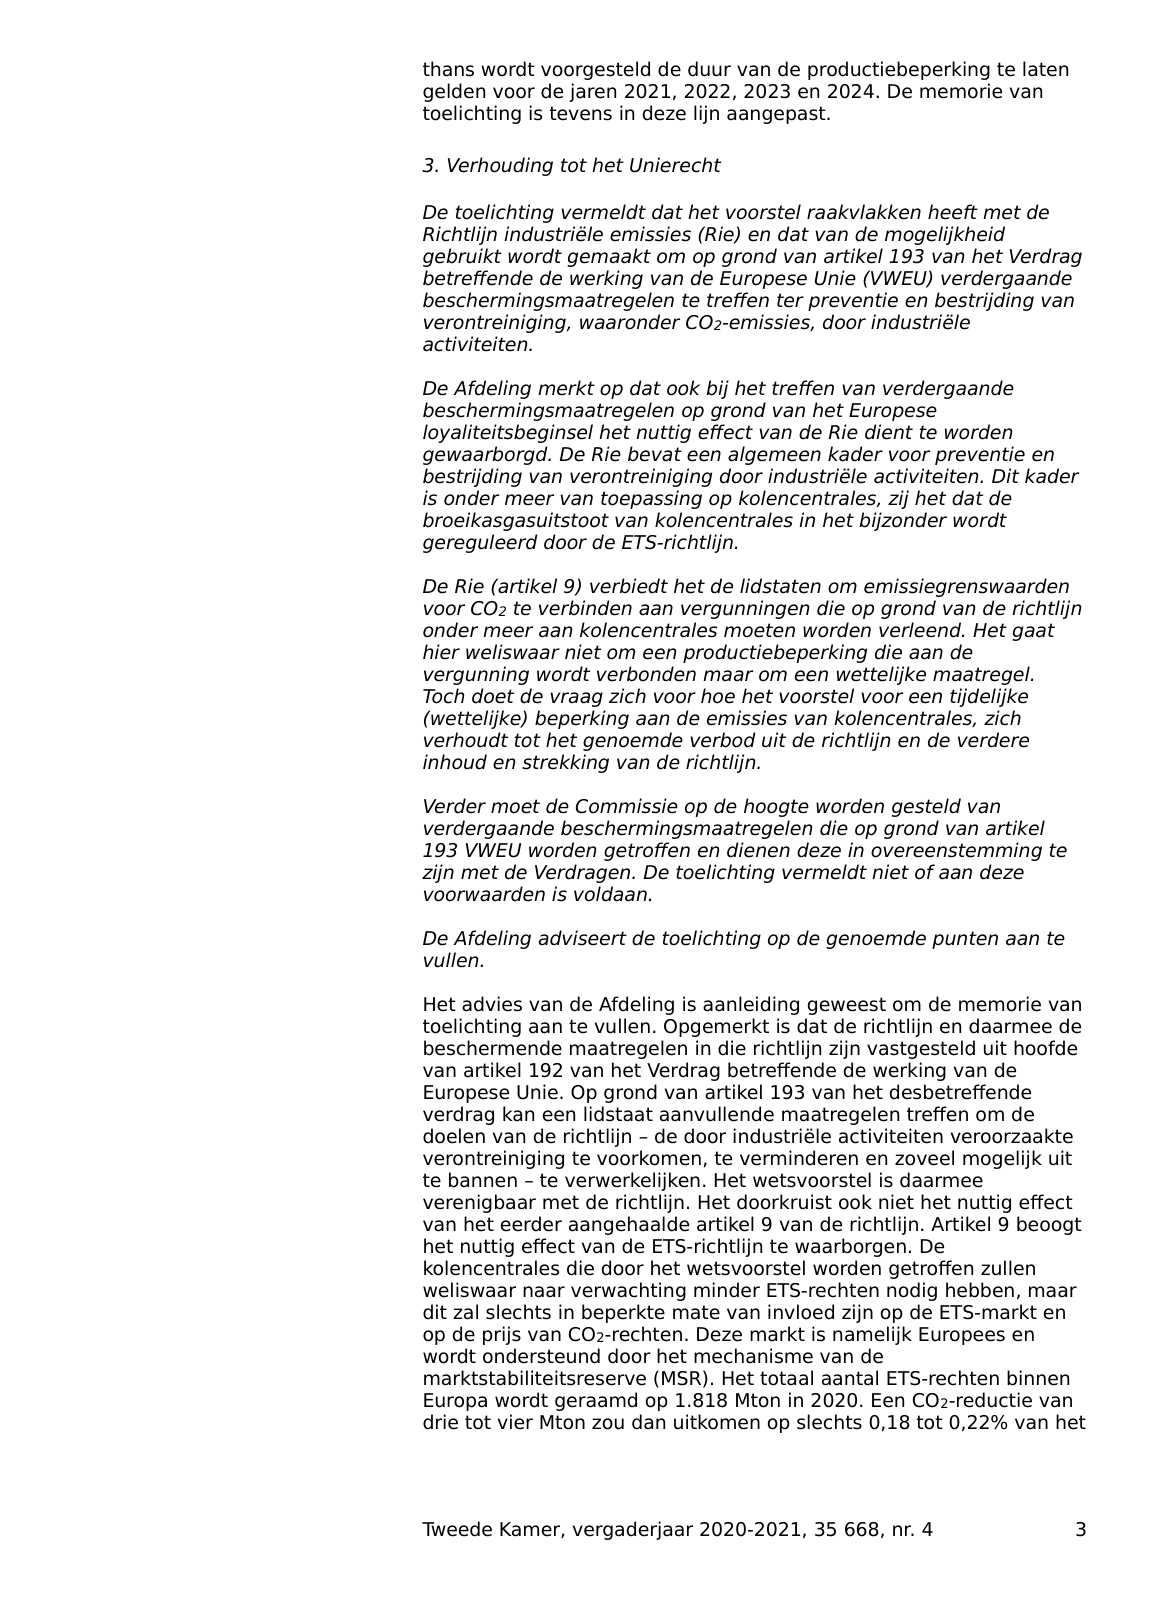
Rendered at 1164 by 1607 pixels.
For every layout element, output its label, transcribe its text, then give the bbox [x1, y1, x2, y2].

text De Afdeling adviseert de toelichting op de genoemde punten aan te vullen. [422, 928, 1087, 972]
subtitle 3. Verhouding tot het Unierecht [422, 155, 1087, 177]
text thans wordt voorgesteld de duur van de productiebeperking te laten gelden voor de jaren 2021, 2022, 2023 en 2024. De memorie van toelichting is tevens in deze lijn aangepast. [422, 59, 1087, 125]
text De Rie (artikel 9) verbiedt het de lidstaten om emissiegrenswaarden voor CO2 te verbinden aan vergunningen die op grond van de richtlijn onder meer aan kolencentrales moeten worden verleend. Het gaat hier weliswaar niet om een productiebeperking die aan de vergunning wordt verbonden maar om een wettelijke maatregel. Toch doet de vraag zich voor hoe het voorstel voor een tijdelijke (wettelijke) beperking aan de emissies van kolencentrales, zich verhoudt tot het genoemde verbod uit de richtlijn en de verdere inhoud en strekking van de richtlijn. [422, 576, 1087, 774]
text Het advies van de Afdeling is aanleiding geweest om de memorie van toelichting aan te vullen. Opgemerkt is dat de richtlijn en daarmee de beschermende maatregelen in die richtlijn zijn vastgesteld uit hoofde van artikel 192 van het Verdrag betreffende de werking van de Europese Unie. Op grond van artikel 193 van het desbetreffende verdrag kan een lidstaat aanvullende maatregelen treffen om de doelen van de richtlijn – de door industriële activiteiten veroorzaakte verontreiniging te voorkomen, te verminderen en zoveel mogelijk uit te bannen – te verwerkelijken. Het wetsvoorstel is daarmee verenigbaar met de richtlijn. Het doorkruist ook niet het nuttig effect van het eerder aangehaalde artikel 9 van de richtlijn. Artikel 9 beoogt het nuttig effect van de ETS-richtlijn te waarborgen. De kolencentrales die door het wetsvoorstel worden getroffen zullen weliswaar naar verwachting minder ETS-rechten nodig hebben, maar dit zal slechts in beperkte mate van invloed zijn op de ETS-markt en op de prijs van CO2-rechten. Deze markt is namelijk Europees en wordt ondersteund door het mechanisme van de marktstabiliteitsreserve (MSR). Het totaal aantal ETS-rechten binnen Europa wordt geraamd op 1.818 Mton in 2020. Een CO2-reductie van drie tot vier Mton zou dan uitkomen op slechts 0,18 tot 0,22% van het [422, 994, 1087, 1434]
text De toelichting vermeldt dat het voorstel raakvlakken heeft met de Richtlijn industriële emissies (Rie) en dat van de mogelijkheid gebruikt wordt gemaakt om op grond van artikel 193 van het Verdrag betreffende de werking van de Europese Unie (VWEU) verdergaande beschermingsmaatregelen te treffen ter preventie en bestrijding van verontreiniging, waaronder CO2-emissies, door industriële activiteiten. [422, 202, 1087, 356]
text De Afdeling merkt op dat ook bij het treffen van verdergaande beschermingsmaatregelen op grond van het Europese loyaliteitsbeginsel het nuttig effect van de Rie dient te worden gewaarborgd. De Rie bevat een algemeen kader voor preventie en bestrijding van verontreiniging door industriële activiteiten. Dit kader is onder meer van toepassing op kolencentrales, zij het dat de broeikasgasuitstoot van kolencentrales in het bijzonder wordt gereguleerd door de ETS-richtlijn. [422, 378, 1087, 554]
text Verder moet de Commissie op de hoogte worden gesteld van verdergaande beschermingsmaatregelen die op grond van artikel 193 VWEU worden getroffen en dienen deze in overeenstemming te zijn met de Verdragen. De toelichting vermeldt niet of aan deze voorwaarden is voldaan. [422, 796, 1087, 906]
